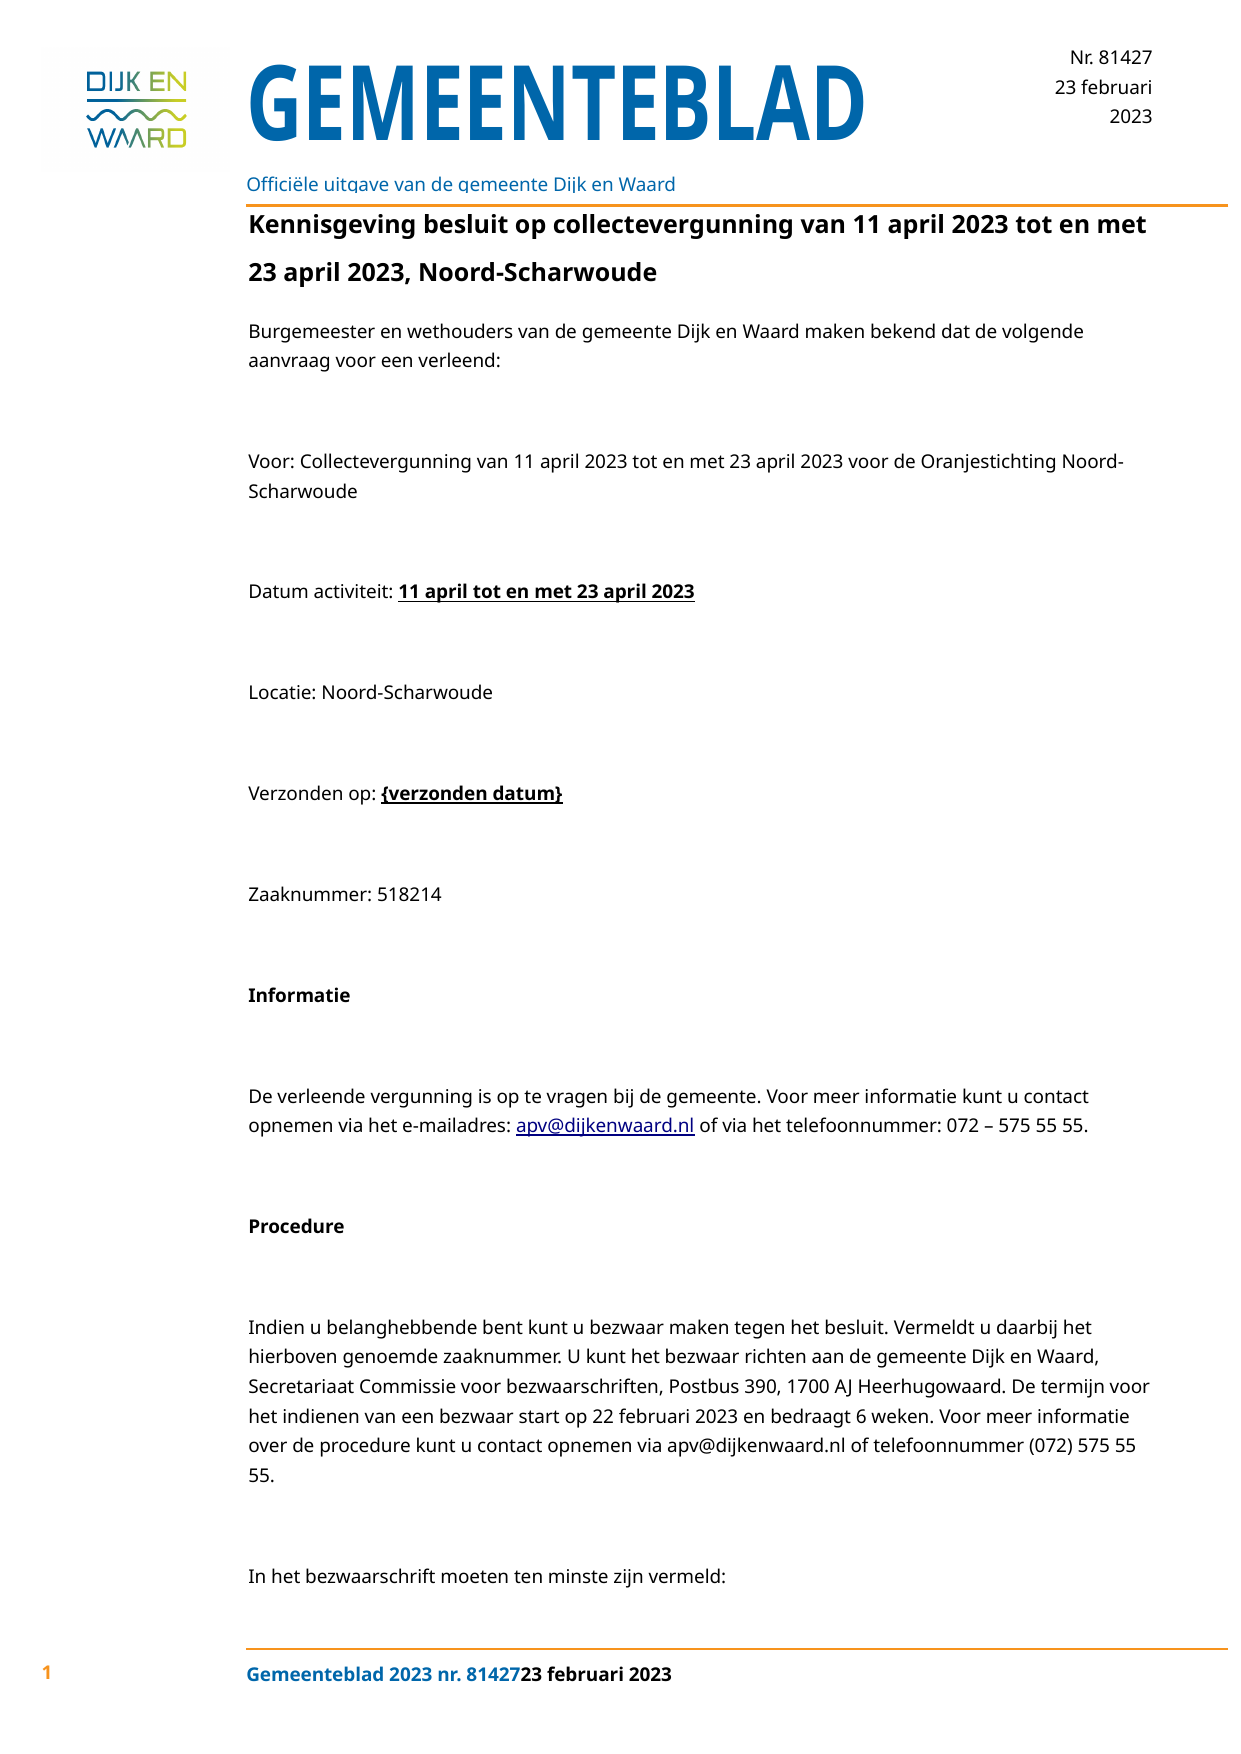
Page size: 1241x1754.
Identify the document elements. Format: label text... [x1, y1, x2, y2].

text Locatie: Noord-Scharwoude [248, 679, 1152, 705]
text Indien u belanghebbende bent kunt u bezwaar maken tegen het besluit. Vermeldt u daarbij het hierboven genoemde zaaknummer. U kunt het bezwaar richten aan de gemeente Dijk en Waard, Secretariaat Commissie voor bezwaarschriften, Postbus 390, 1700 AJ Heerhugowaard. De termijn voor het indienen van een bezwaar start op 22 februari 2023 en bedraagt 6 weken. Voor meer informatie over de procedure kunt u contact opnemen via apv@dijkenwaard.nl of telefoonnummer (072) 575 55 55. [248, 1314, 1152, 1488]
text Datum activiteit: 11 april tot en met 23 april 2023 [248, 579, 1152, 604]
text Voor: Collectevergunning van 11 april 2023 tot en met 23 april 2023 voor de Oranjestichting Noord-Scharwoude [248, 448, 1152, 504]
text De verleende vergunning is op te vragen bij de gemeente. Voor meer informatie kunt u contact opnemen via het e-mailadres: apv@dijkenwaard.nl of via het telefoonnummer: 072 – 575 55 55. [248, 1083, 1152, 1138]
text In het bezwaarschrift moeten ten minste zijn vermeld: [248, 1563, 1152, 1589]
text Burgemeester en wethouders van de gemeente Dijk en Waard maken bekend dat de volgende aanvraag voor een verleend: [248, 318, 1152, 373]
text Informatie [248, 982, 1152, 1008]
text Verzonden op: {verzonden datum} [248, 780, 1152, 806]
text Kennisgeving besluit op collectevergunning van 11 april 2023 tot en met 23 april 2023, Noord-Scharwoude [248, 207, 1152, 288]
picture [41, 47, 231, 172]
text Zaaknummer: 518214 [248, 881, 1152, 907]
text Procedure [248, 1213, 1152, 1239]
